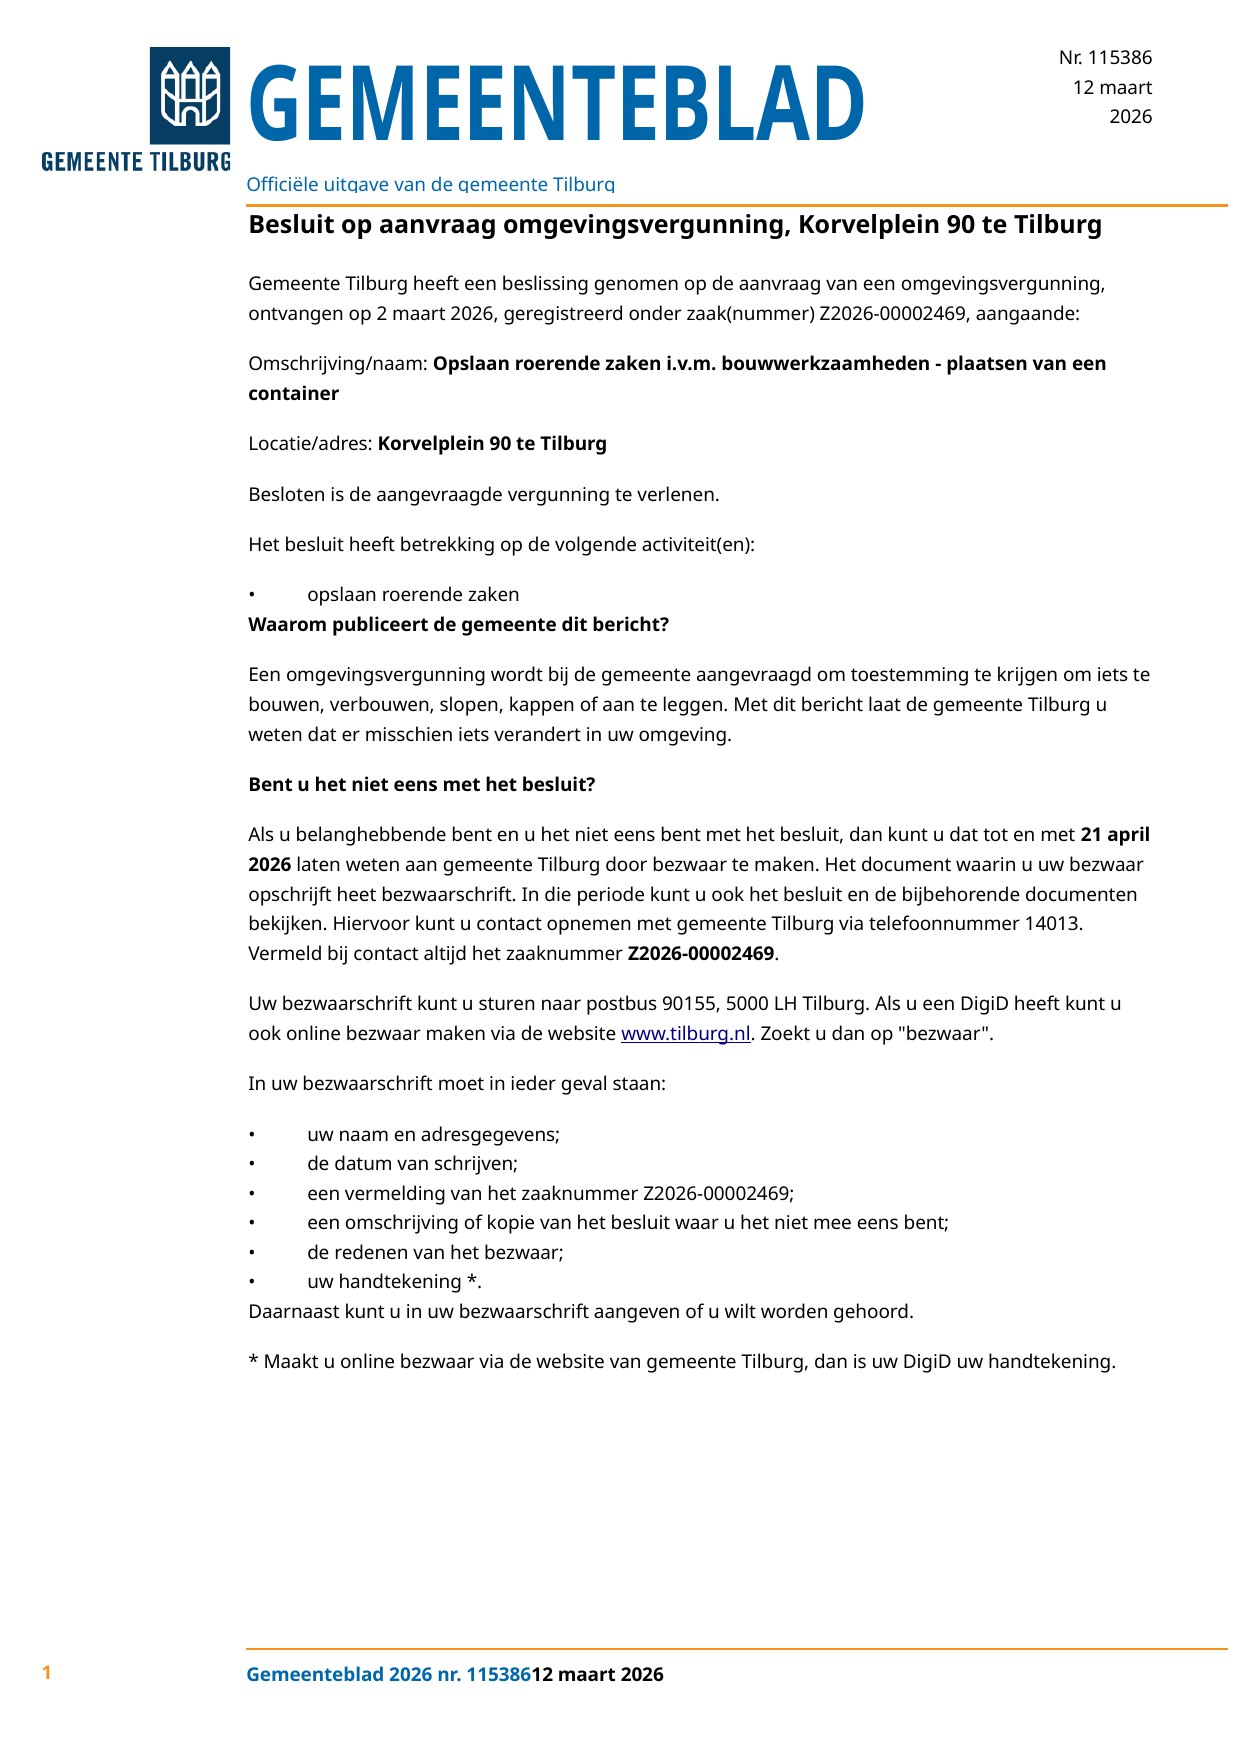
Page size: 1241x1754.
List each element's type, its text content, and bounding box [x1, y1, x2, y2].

text Besloten is de aangevraagde vergunning te verlenen. [248, 481, 1152, 506]
list uw handtekening *. [248, 1269, 1152, 1294]
list een omschrijving of kopie van het besluit waar u het niet mee eens bent; [248, 1209, 1152, 1235]
list de datum van schrijven; [248, 1150, 1152, 1176]
list uw naam en adresgegevens; [248, 1121, 1152, 1146]
text Daarnaast kunt u in uw bezwaarschrift aangeven of u wilt worden gehoord. [248, 1298, 1152, 1324]
text Een omgevingsvergunning wordt bij de gemeente aangevraagd om toestemming te krijgen om iets te bouwen, verbouwen, slopen, kappen of aan te leggen. Met dit bericht laat de gemeente Tilburg u weten dat er misschien iets verandert in uw omgeving. [248, 662, 1152, 746]
text Bent u het niet eens met het besluit? [248, 771, 1152, 797]
text Als u belanghebbende bent en u het niet eens bent met het besluit, dan kunt u dat tot en met 21 april 2026 laten weten aan gemeente Tilburg door bezwaar te maken. Het document waarin u uw bezwaar opschrijft heet bezwaarschrift. In die periode kunt u ook het besluit en de bijbehorende documenten bekijken. Hiervoor kunt u contact opnemen met gemeente Tilburg via telefoonnummer 14013. Vermeld bij contact altijd het zaaknummer Z2026-00002469. [248, 822, 1152, 966]
text Omschrijving/naam: Opslaan roerende zaken i.v.m. bouwwerkzaamheden - plaatsen van een container [248, 350, 1152, 406]
text In uw bezwaarschrift moet in ieder geval staan: [248, 1070, 1152, 1096]
picture [41, 47, 231, 172]
text Gemeente Tilburg heeft een beslissing genomen op de aanvraag van een omgevingsvergunning, ontvangen op 2 maart 2026, geregistreerd onder zaak(nummer) Z2026-00002469, aangaande: [248, 270, 1152, 326]
text Locatie/adres: Korvelplein 90 te Tilburg [248, 430, 1152, 456]
text * Maakt u online bezwaar via de website van gemeente Tilburg, dan is uw DigiD uw handtekening. [248, 1349, 1152, 1374]
text Uw bezwaarschrift kunt u sturen naar postbus 90155, 5000 LH Tilburg. Als u een DigiD heeft kunt u ook online bezwaar maken via de website www.tilburg.nl. Zoekt u dan op "bezwaar". [248, 990, 1152, 1046]
list de redenen van het bezwaar; [248, 1239, 1152, 1265]
list een vermelding van het zaaknummer Z2026-00002469; [248, 1180, 1152, 1206]
text Besluit op aanvraag omgevingsvergunning, Korvelplein 90 te Tilburg [248, 207, 1152, 241]
text Het besluit heeft betrekking op de volgende activiteit(en): [248, 531, 1152, 557]
list opslaan roerende zaken [248, 582, 1152, 607]
text Waarom publiceert de gemeente dit bericht? [248, 611, 1152, 637]
